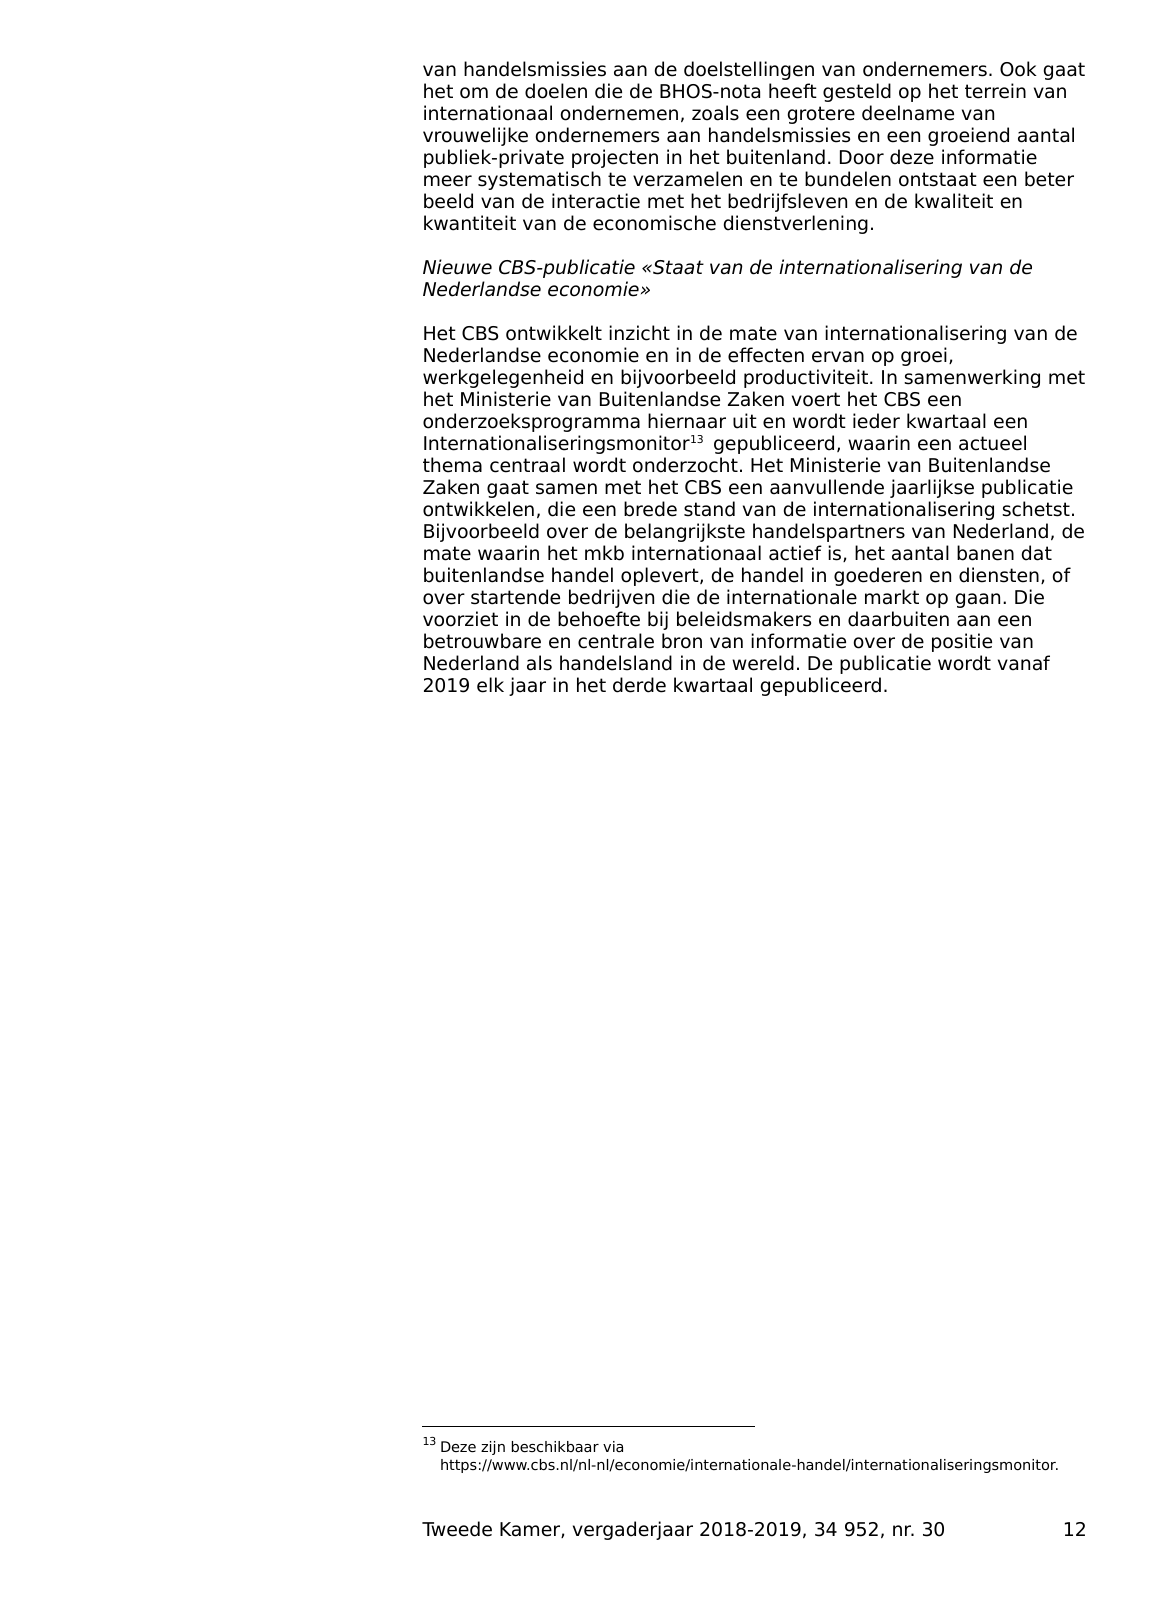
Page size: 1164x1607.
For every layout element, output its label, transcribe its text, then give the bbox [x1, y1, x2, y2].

text van handelsmissies aan de doelstellingen van ondernemers. Ook gaat het om de doelen die de BHOS-nota heeft gesteld op het terrein van internationaal ondernemen, zoals een grotere deelname van vrouwelijke ondernemers aan handelsmissies en een groeiend aantal publiek-private projecten in het buitenland. Door deze informatie meer systematisch te verzamelen en te bundelen ontstaat een beter beeld van de interactie met het bedrijfsleven en de kwaliteit en kwantiteit van de economische dienstverlening. [422, 59, 1087, 235]
text Deze zijn beschikbaar via https://www.cbs.nl/nl-nl/economie/internationale-handel/internationaliseringsmonitor. [422, 1435, 1087, 1474]
text Het CBS ontwikkelt inzicht in de mate van internationalisering van de Nederlandse economie en in de effecten ervan op groei, werkgelegenheid en bijvoorbeeld productiviteit. In samenwerking met het Ministerie van Buitenlandse Zaken voert het CBS een onderzoeksprogramma hiernaar uit en wordt ieder kwartaal een Internationaliseringsmonitor gepubliceerd, waarin een actueel thema centraal wordt onderzocht. Het Ministerie van Buitenlandse Zaken gaat samen met het CBS een aanvullende jaarlijkse publicatie ontwikkelen, die een brede stand van de internationalisering schetst. Bijvoorbeeld over de belangrijkste handelspartners van Nederland, de mate waarin het mkb internationaal actief is, het aantal banen dat buitenlandse handel oplevert, de handel in goederen en diensten, of over startende bedrijven die de internationale markt op gaan. Die voorziet in de behoefte bij beleidsmakers en daarbuiten aan een betrouwbare en centrale bron van informatie over de positie van Nederland als handelsland in de wereld. De publicatie wordt vanaf 2019 elk jaar in het derde kwartaal gepubliceerd. [422, 323, 1087, 697]
subtitle Nieuwe CBS-publicatie «Staat van de internationalisering van de Nederlandse economie» [422, 257, 1087, 301]
